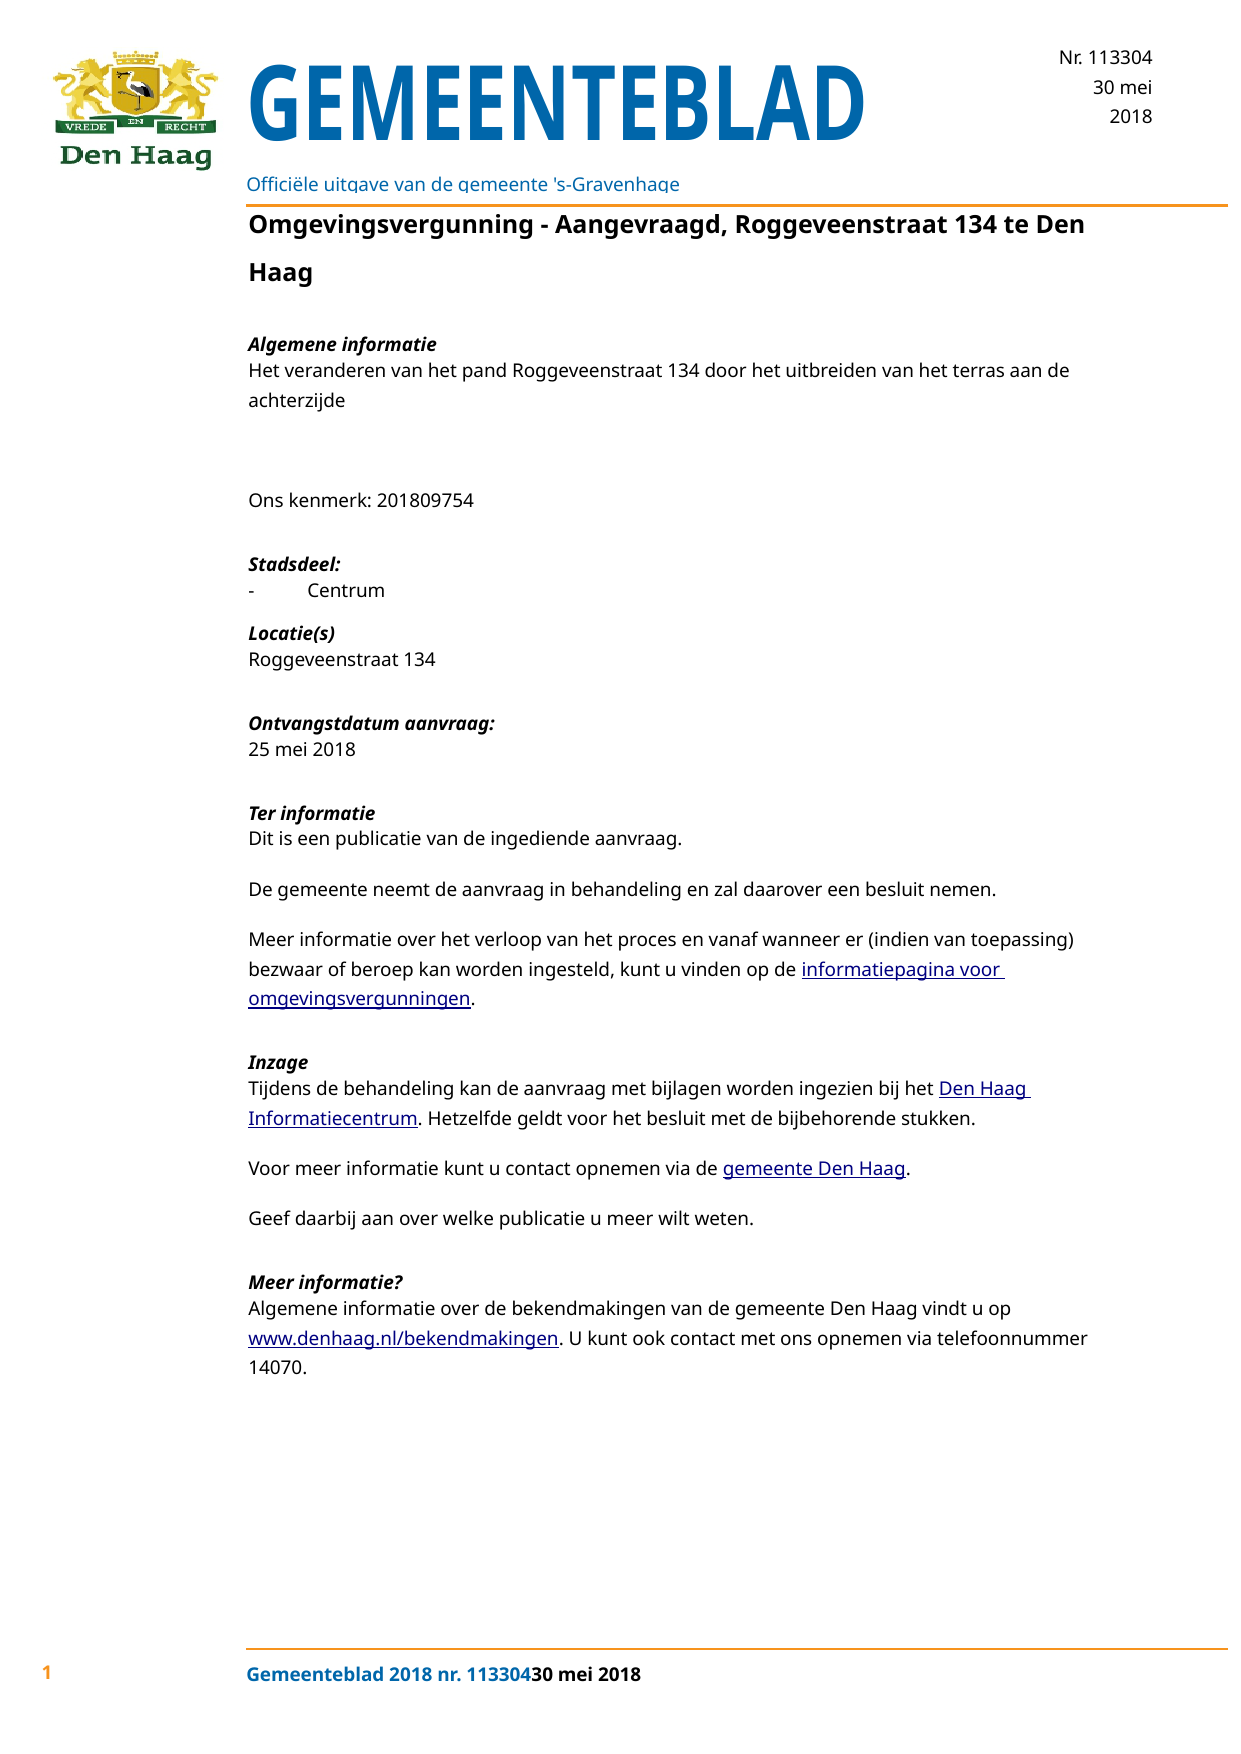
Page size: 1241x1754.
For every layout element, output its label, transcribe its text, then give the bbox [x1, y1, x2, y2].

text Dit is een publicatie van de ingediende aanvraag. [248, 826, 1152, 851]
text 25 mei 2018 [248, 736, 1152, 762]
text Algemene informatie [248, 331, 1152, 357]
text Omgevingsvergunning - Aangevraagd, Roggeveenstraat 134 te Den Haag [248, 207, 1152, 288]
text Meer informatie? [248, 1269, 1152, 1295]
text Algemene informatie over de bekendmakingen van de gemeente Den Haag vindt u op www.denhaag.nl/bekendmakingen. U kunt ook contact met ons opnemen via telefoonnummer 14070. [248, 1295, 1152, 1380]
text Geef daarbij aan over welke publicatie u meer wilt weten. [248, 1206, 1152, 1231]
text Roggeveenstraat 134 [248, 646, 1152, 672]
text Het veranderen van het pand Roggeveenstraat 134 door het uitbreiden van het terras aan de achterzijde [248, 357, 1152, 412]
text Stadsdeel: [248, 552, 1152, 577]
text Inzage [248, 1049, 1152, 1075]
list Centrum [248, 577, 1152, 603]
text Meer informatie over het verloop van het proces en vanaf wanneer er (indien van toepassing) bezwaar of beroep kan worden ingesteld, kunt u vinden op de informatiepagina voor omgevingsvergunningen. [248, 926, 1152, 1011]
text De gemeente neemt de aanvraag in behandeling en zal daarover een besluit nemen. [248, 876, 1152, 902]
text Locatie(s) [248, 620, 1152, 646]
text Tijdens de behandeling kan de aanvraag met bijlagen worden ingezien bij het Den Haag Informatiecentrum. Hetzelfde geldt voor het besluit met de bijbehorende stukken. [248, 1075, 1152, 1131]
text Ter informatie [248, 800, 1152, 826]
text Voor meer informatie kunt u contact opnemen via de gemeente Den Haag. [248, 1155, 1152, 1181]
picture [41, 47, 231, 172]
text Ons kenmerk: 201809754 [248, 488, 1152, 513]
text Ontvangstdatum aanvraag: [248, 710, 1152, 736]
